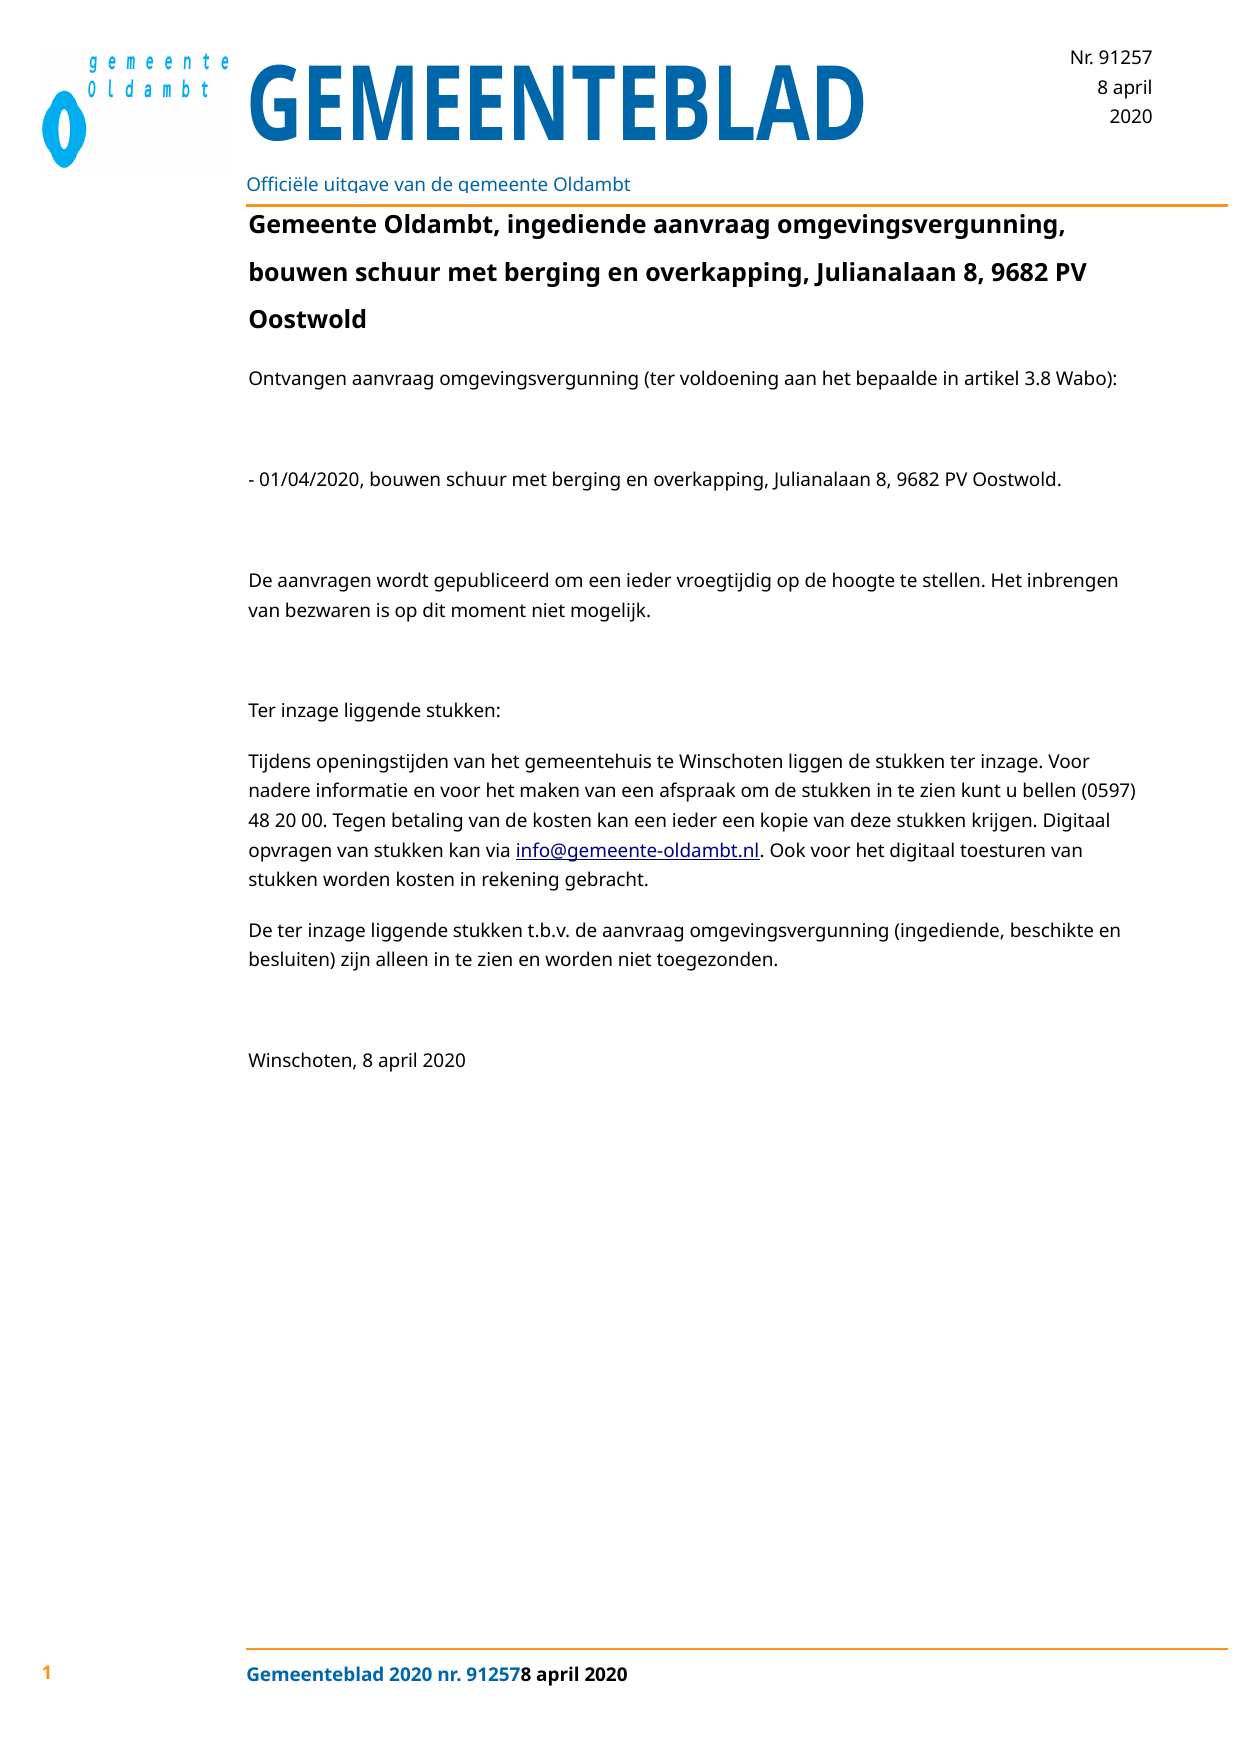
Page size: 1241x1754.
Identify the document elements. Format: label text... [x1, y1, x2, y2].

text - 01/04/2020, bouwen schuur met berging en overkapping, Julianalaan 8, 9682 PV Oostwold. [248, 466, 1152, 492]
text De ter inzage liggende stukken t.b.v. de aanvraag omgevingsvergunning (ingediende, beschikte en besluiten) zijn alleen in te zien en worden niet toegezonden. [248, 917, 1152, 972]
text Gemeente Oldambt, ingediende aanvraag omgevingsvergunning, bouwen schuur met berging en overkapping, Julianalaan 8, 9682 PV Oostwold [248, 207, 1152, 336]
picture [41, 47, 231, 172]
text Ontvangen aanvraag omgevingsvergunning (ter voldoening aan het bepaalde in artikel 3.8 Wabo): [248, 366, 1152, 391]
text De aanvragen wordt gepubliceerd om een ieder vroegtijdig op de hoogte te stellen. Het inbrengen van bezwaren is op dit moment niet mogelijk. [248, 567, 1152, 622]
text Tijdens openingstijden van het gemeentehuis te Winschoten liggen de stukken ter inzage. Voor nadere informatie en voor het maken van een afspraak om de stukken in te zien kunt u bellen (0597) 48 20 00. Tegen betaling van de kosten kan een ieder een kopie van deze stukken krijgen. Digitaal opvragen van stukken kan via info@gemeente-oldambt.nl. Ook voor het digitaal toesturen van stukken worden kosten in rekening gebracht. [248, 748, 1152, 892]
text Ter inzage liggende stukken: [248, 698, 1152, 723]
text Winschoten, 8 april 2020 [248, 1047, 1152, 1073]
